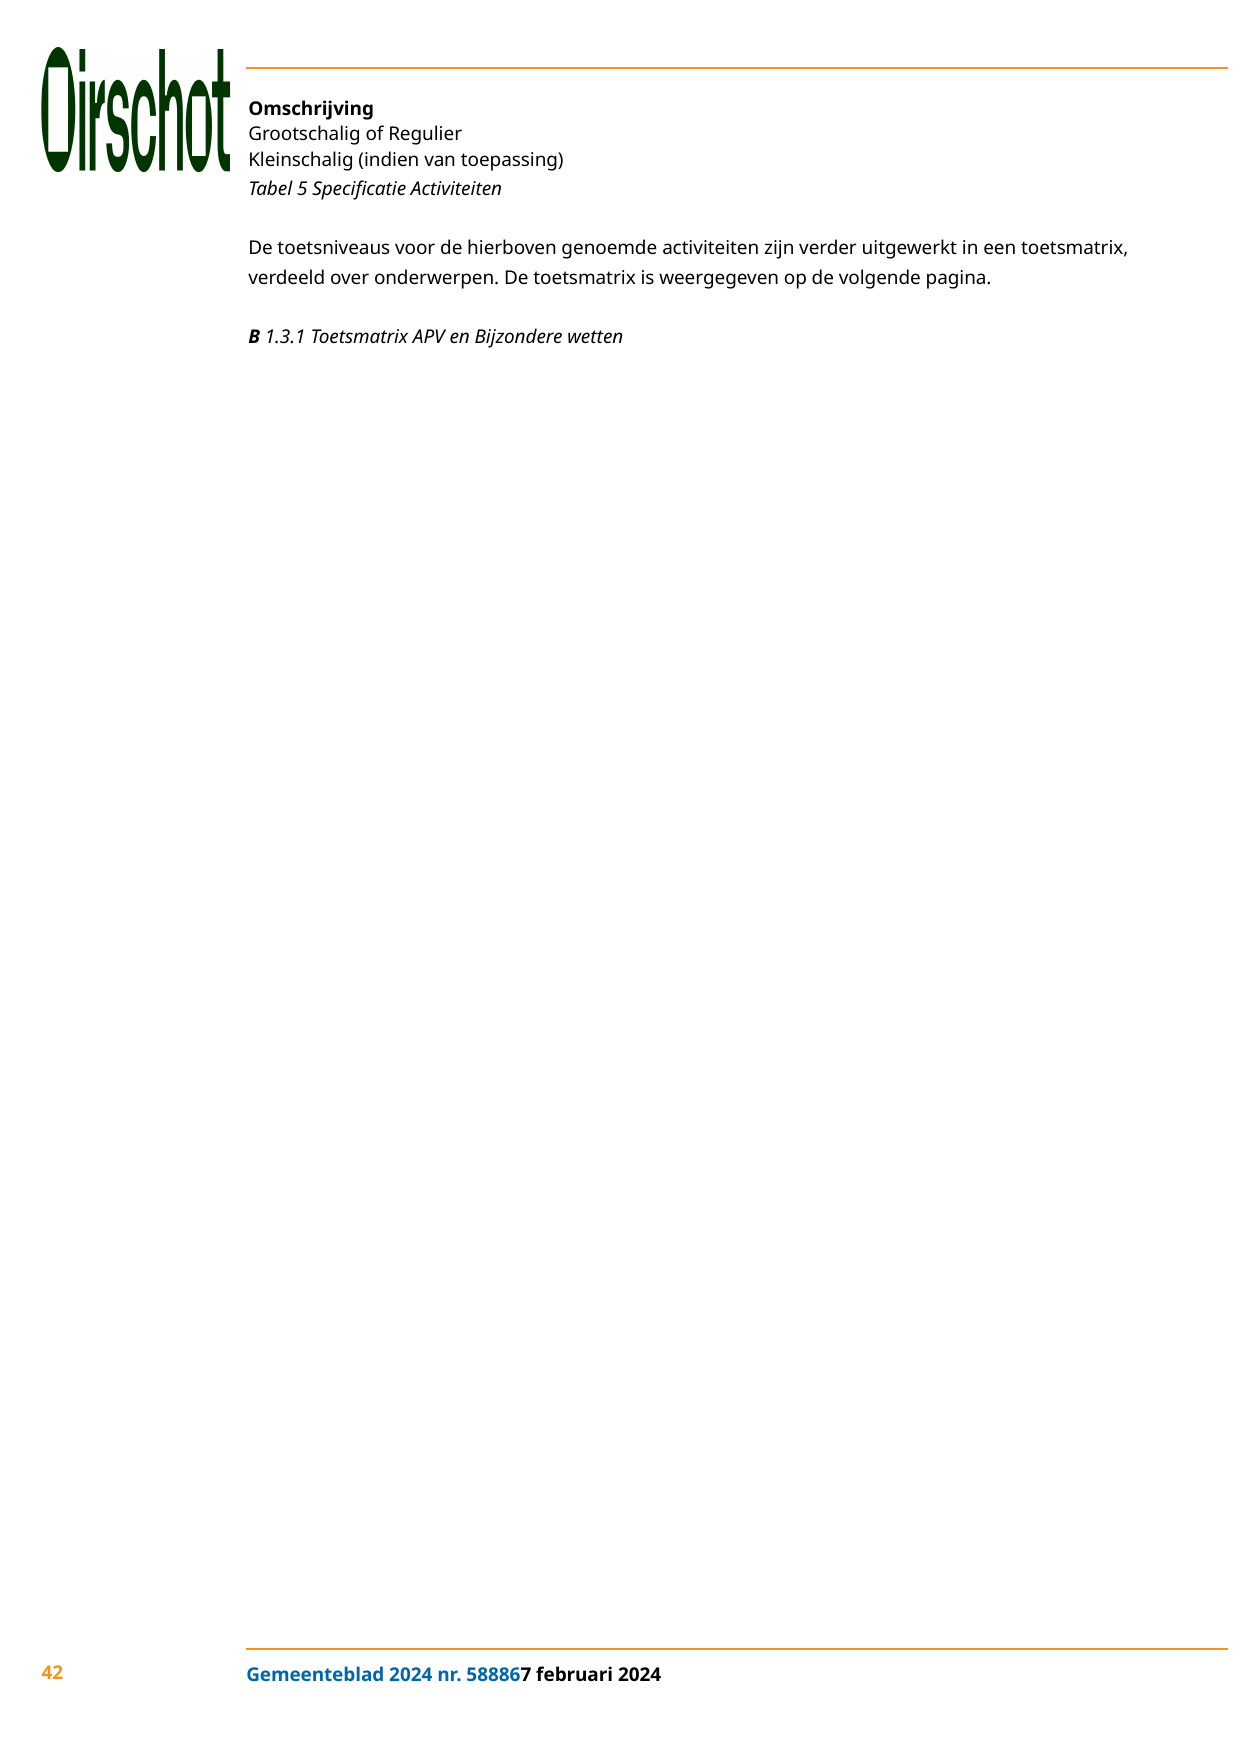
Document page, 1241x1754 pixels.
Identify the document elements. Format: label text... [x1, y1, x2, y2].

table_header Omschrijving [248, 95, 1152, 121]
text De toetsniveaus voor de hierboven genoemde activiteiten zijn verder uitgewerkt in een toetsmatrix, verdeeld over onderwerpen. De toetsmatrix is weergegeven op de volgende pagina. [248, 234, 1152, 290]
table_cell Grootschalig of Regulier [248, 121, 1152, 146]
text Tabel 5 Specificatie Activiteiten [248, 175, 1152, 201]
picture [41, 47, 231, 172]
text B 1.3.1 Toetsmatrix APV en Bijzondere wetten [248, 323, 1152, 349]
table_cell Kleinschalig (indien van toepassing) [248, 146, 1152, 172]
